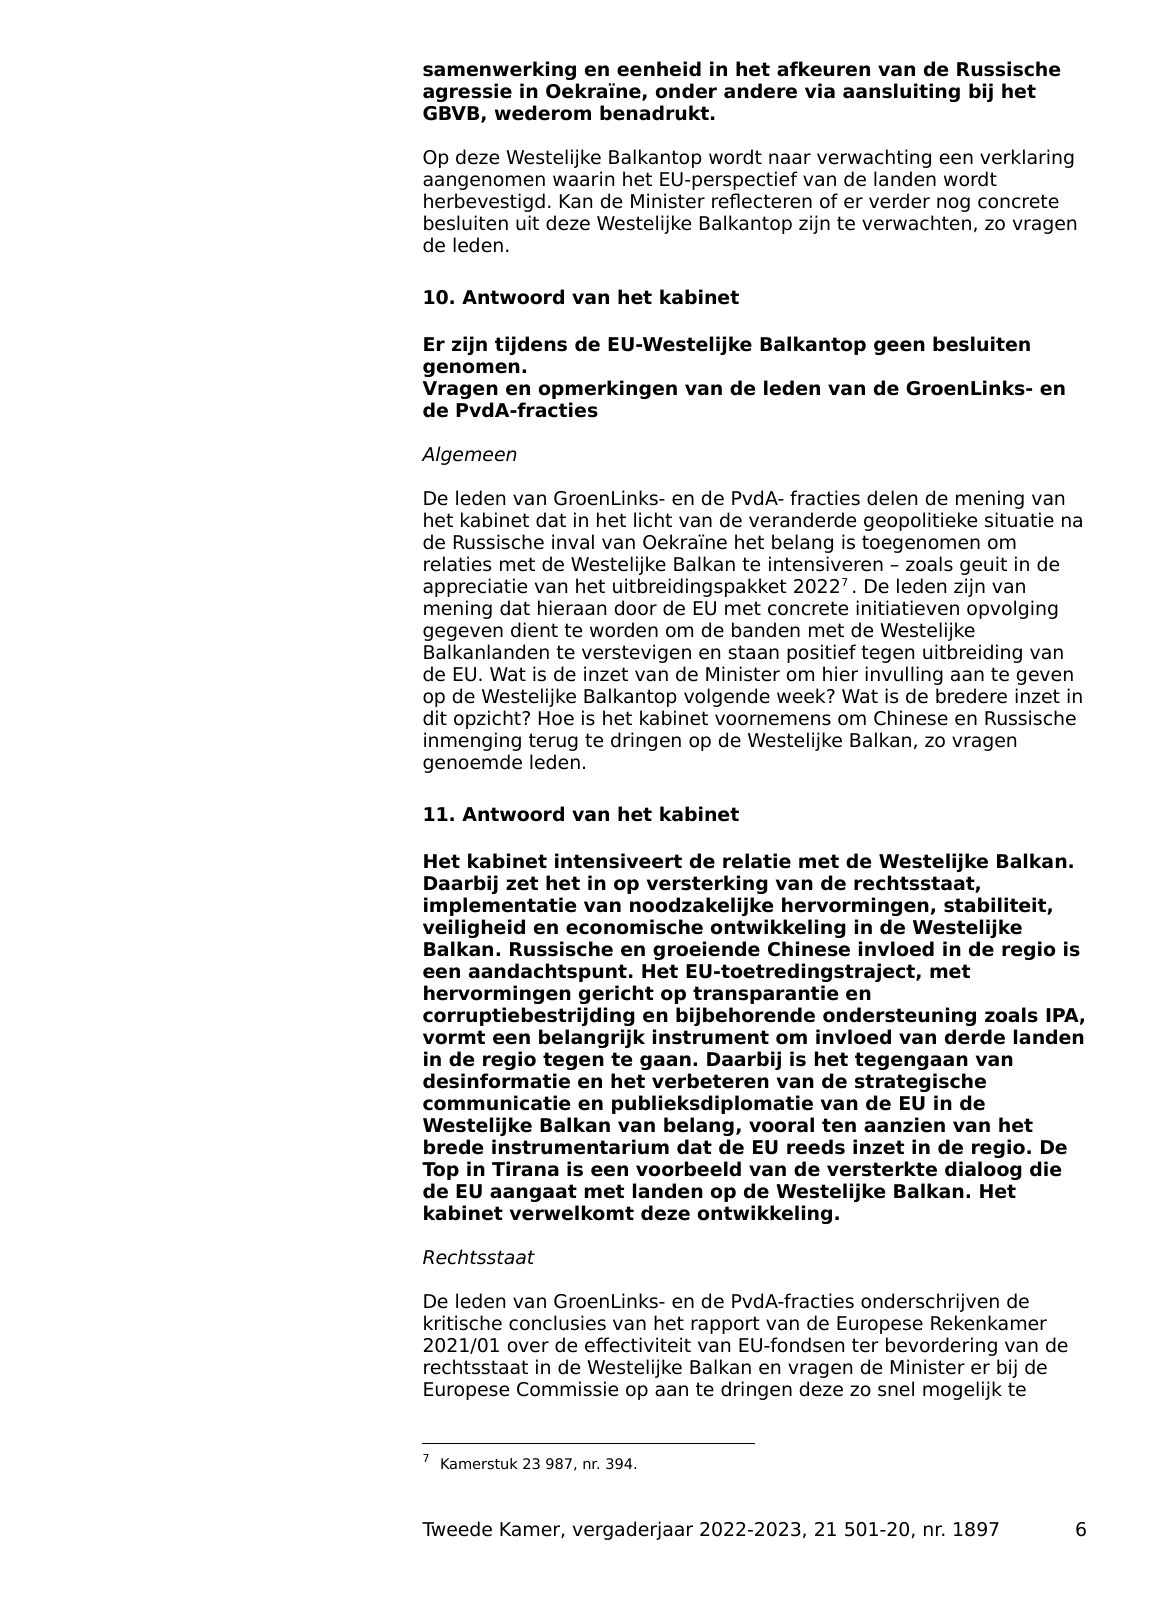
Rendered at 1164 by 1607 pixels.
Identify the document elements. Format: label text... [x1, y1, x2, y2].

text De leden van GroenLinks- en de PvdA- fracties delen de mening van het kabinet dat in het licht van de veranderde geopolitieke situatie na de Russische inval van Oekraïne het belang is toegenomen om relaties met de Westelijke Balkan te intensiveren – zoals geuit in de appreciatie van het uitbreidingspakket 2022. De leden zijn van mening dat hieraan door de EU met concrete initiatieven opvolging gegeven dient te worden om de banden met de Westelijke Balkanlanden te verstevigen en staan positief tegen uitbreiding van de EU. Wat is de inzet van de Minister om hier invulling aan te geven op de Westelijke Balkantop volgende week? Wat is de bredere inzet in dit opzicht? Hoe is het kabinet voornemens om Chinese en Russische inmenging terug te dringen op de Westelijke Balkan, zo vragen genoemde leden. [422, 488, 1087, 774]
text De leden van GroenLinks- en de PvdA-fracties onderschrijven de kritische conclusies van het rapport van de Europese Rekenkamer 2021/01 over de effectiviteit van EU-fondsen ter bevordering van de rechtsstaat in de Westelijke Balkan en vragen de Minister er bij de Europese Commissie op aan te dringen deze zo snel mogelijk te [422, 1291, 1087, 1401]
text Er zijn tijdens de EU-Westelijke Balkantop geen besluiten genomen. [422, 334, 1087, 378]
text Het kabinet intensiveert de relatie met de Westelijke Balkan. Daarbij zet het in op versterking van de rechtsstaat, implementatie van noodzakelijke hervormingen, stabiliteit, veiligheid en economische ontwikkeling in de Westelijke Balkan. Russische en groeiende Chinese invloed in de regio is een aandachtspunt. Het EU-toetredingstraject, met hervormingen gericht op transparantie en corruptiebestrijding en bijbehorende ondersteuning zoals IPA, vormt een belangrijk instrument om invloed van derde landen in de regio tegen te gaan. Daarbij is het tegengaan van desinformatie en het verbeteren van de strategische communicatie en publieksdiplomatie van de EU in de Westelijke Balkan van belang, vooral ten aanzien van het brede instrumentarium dat de EU reeds inzet in de regio. De Top in Tirana is een voorbeeld van de versterkte dialoog die de EU aangaat met landen op de Westelijke Balkan. Het kabinet verwelkomt deze ontwikkeling. [422, 851, 1087, 1225]
subtitle 10. Antwoord van het kabinet [422, 287, 1087, 309]
text Op deze Westelijke Balkantop wordt naar verwachting een verklaring aangenomen waarin het EU-perspectief van de landen wordt herbevestigd. Kan de Minister reflecteren of er verder nog concrete besluiten uit deze Westelijke Balkantop zijn te verwachten, zo vragen de leden. [422, 147, 1087, 257]
subtitle 11. Antwoord van het kabinet [422, 804, 1087, 826]
text samenwerking en eenheid in het afkeuren van de Russische agressie in Oekraïne, onder andere via aansluiting bij het GBVB, wederom benadrukt. [422, 59, 1087, 125]
text Kamerstuk 23 987, nr. 394. [422, 1452, 1087, 1474]
subtitle Rechtsstaat [422, 1247, 1087, 1269]
text Vragen en opmerkingen van de leden van de GroenLinks- en de PvdA-fracties [422, 378, 1087, 422]
subtitle Algemeen [422, 444, 1087, 466]
